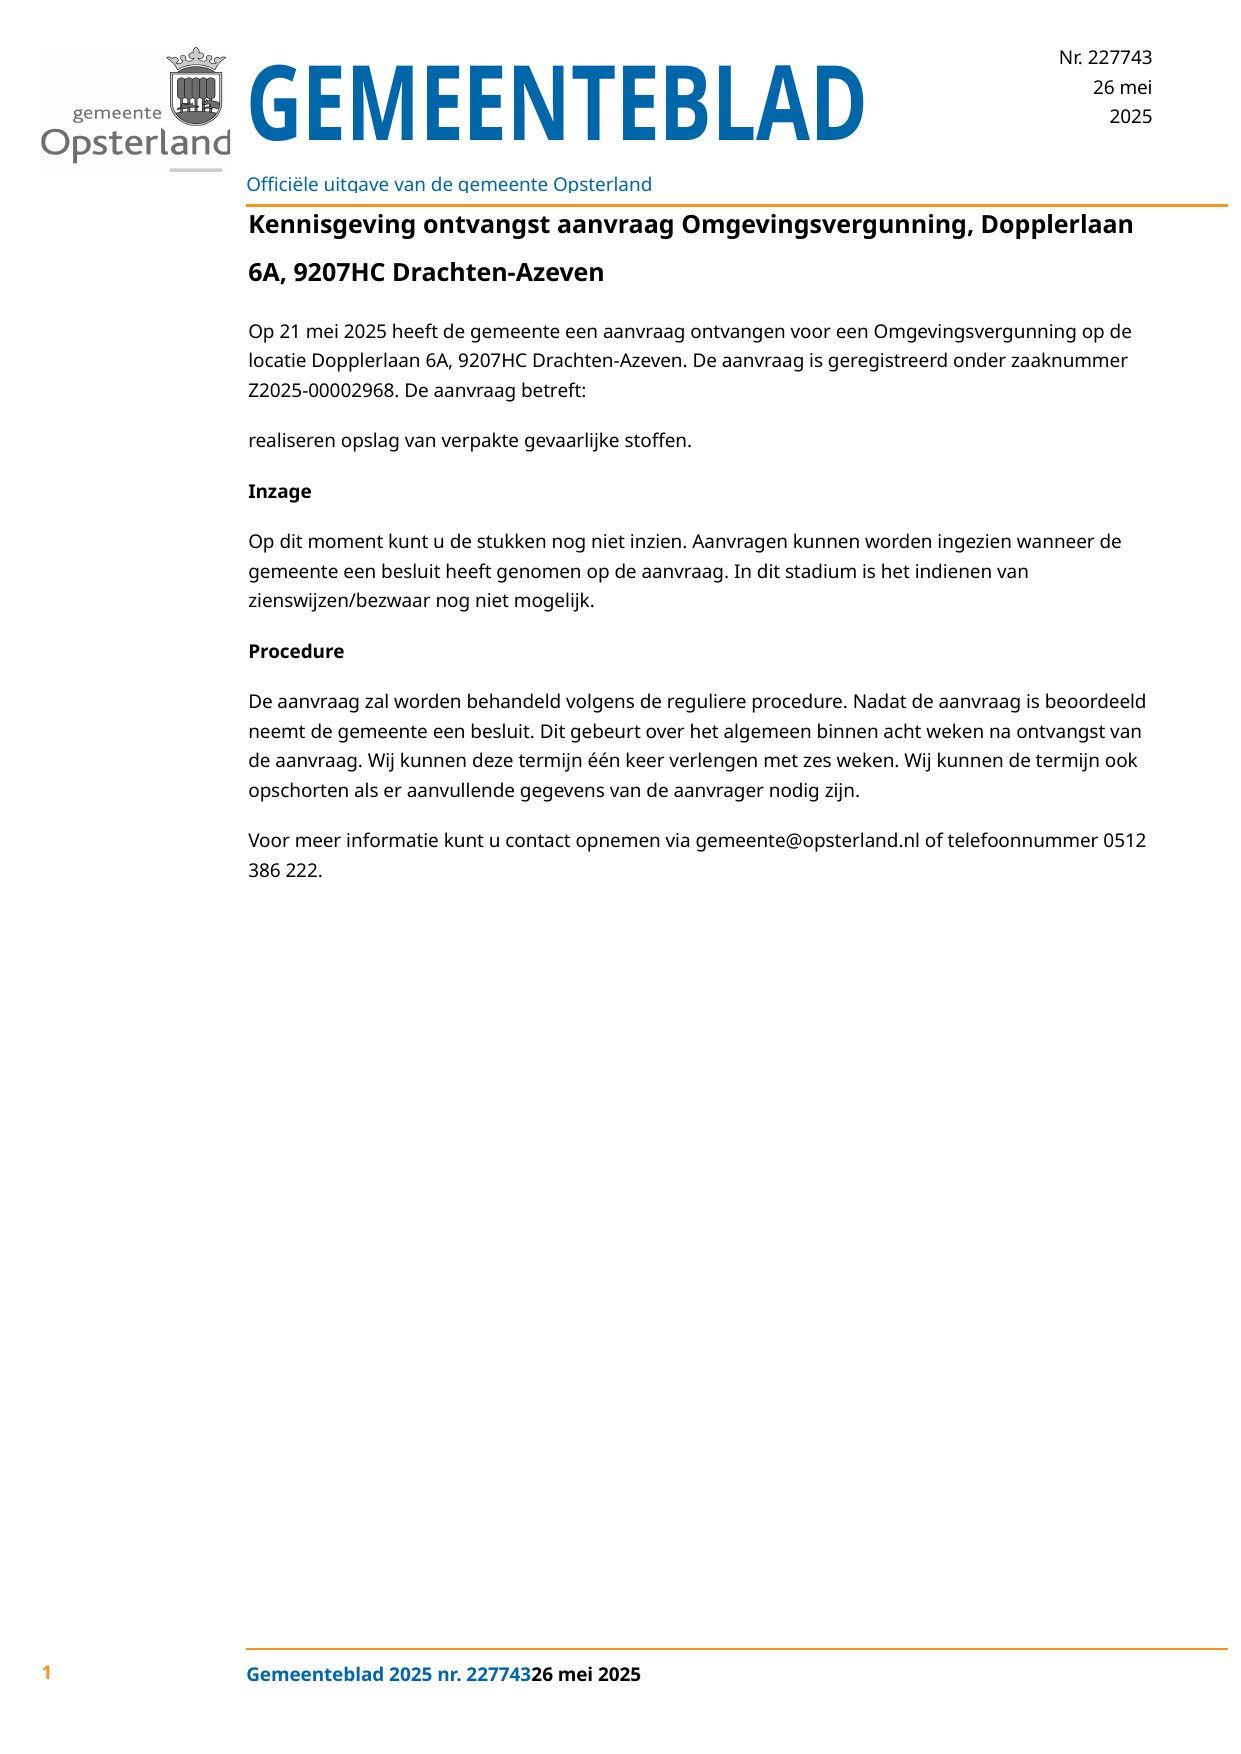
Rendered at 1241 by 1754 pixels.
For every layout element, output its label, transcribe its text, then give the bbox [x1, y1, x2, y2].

text De aanvraag zal worden behandeld volgens de reguliere procedure. Nadat de aanvraag is beoordeeld neemt de gemeente een besluit. Dit gebeurt over het algemeen binnen acht weken na ontvangst van de aanvraag. Wij kunnen deze termijn één keer verlengen met zes weken. Wij kunnen de termijn ook opschorten als er aanvullende gegevens van de aanvrager nodig zijn. [248, 688, 1152, 803]
text Op dit moment kunt u de stukken nog niet inzien. Aanvragen kunnen worden ingezien wanneer de gemeente een besluit heeft genomen op de aanvraag. In dit stadium is het indienen van zienswijzen/bezwaar nog niet mogelijk. [248, 528, 1152, 613]
text Voor meer informatie kunt u contact opnemen via gemeente@opsterland.nl of telefoonnummer 0512 386 222. [248, 827, 1152, 883]
picture [41, 47, 231, 172]
text Inzage [248, 478, 1152, 504]
text realiseren opslag van verpakte gevaarlijke stoffen. [248, 427, 1152, 453]
text Kennisgeving ontvangst aanvraag Omgevingsvergunning, Dopplerlaan 6A, 9207HC Drachten-Azeven [248, 207, 1152, 288]
text Op 21 mei 2025 heeft de gemeente een aanvraag ontvangen voor een Omgevingsvergunning op de locatie Dopplerlaan 6A, 9207HC Drachten-Azeven. De aanvraag is geregistreerd onder zaaknummer Z2025-00002968. De aanvraag betreft: [248, 318, 1152, 403]
text Procedure [248, 638, 1152, 664]
